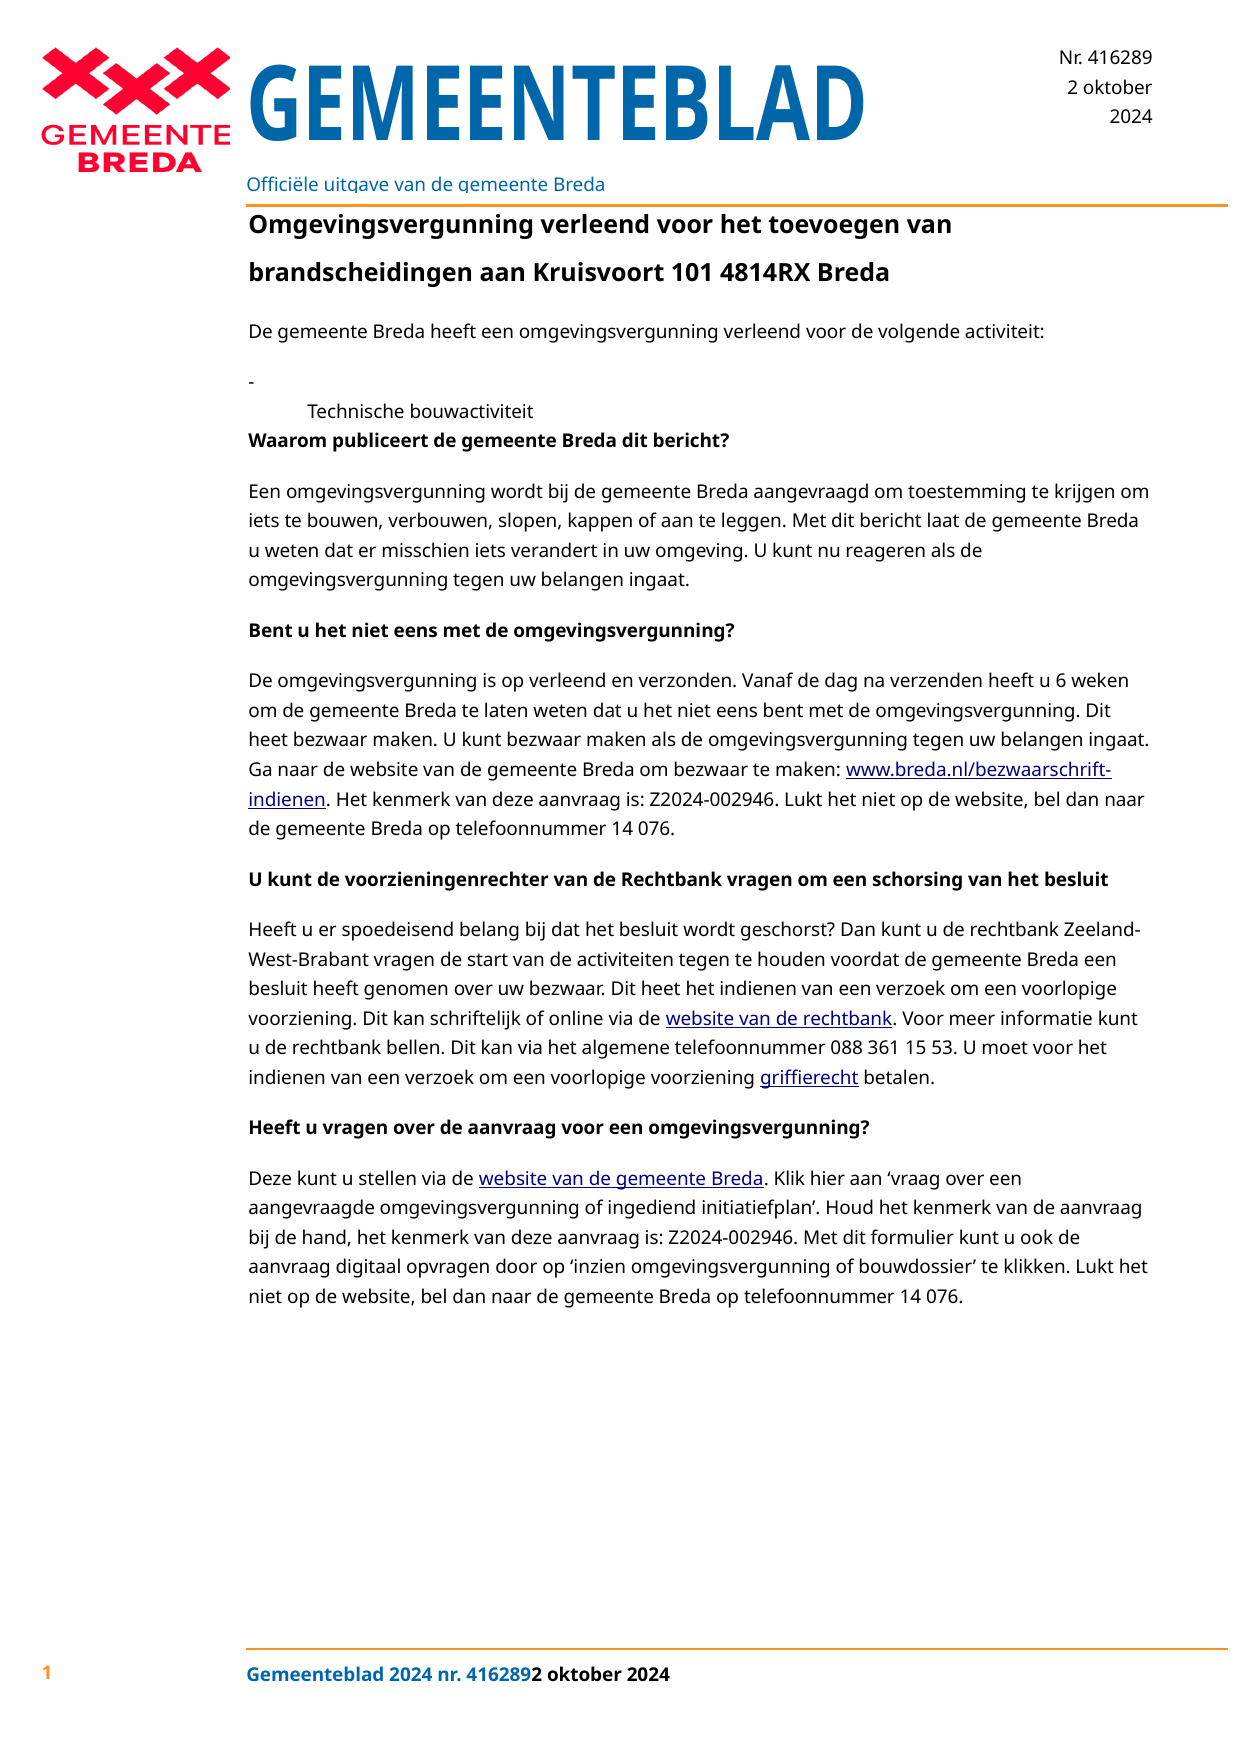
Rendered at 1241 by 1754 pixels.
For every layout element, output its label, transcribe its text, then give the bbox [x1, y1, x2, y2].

text Waarom publiceert de gemeente Breda dit bericht? [248, 427, 1152, 453]
picture [41, 47, 231, 172]
text Heeft u vragen over de aanvraag voor een omgevingsvergunning? [248, 1114, 1152, 1140]
text Omgevingsvergunning verleend voor het toevoegen van brandscheidingen aan Kruisvoort 101 4814RX Breda [248, 207, 1152, 288]
text U kunt de voorzieningenrechter van de Rechtbank vragen om een schorsing van het besluit [248, 866, 1152, 892]
text De gemeente Breda heeft een omgevingsvergunning verleend voor de volgende activiteit: [248, 318, 1152, 344]
text Deze kunt u stellen via de website van de gemeente Breda. Klik hier aan ‘vraag over een aangevraagde omgevingsvergunning of ingediend initiatiefplan’. Houd het kenmerk van de aanvraag bij de hand, het kenmerk van deze aanvraag is: Z2024-002946. Met dit formulier kunt u ook de aanvraag digitaal opvragen door op ‘inzien omgevingsvergunning of bouwdossier’ te klikken. Lukt het niet op de website, bel dan naar de gemeente Breda op telefoonnummer 14 076. [248, 1165, 1152, 1309]
text Een omgevingsvergunning wordt bij de gemeente Breda aangevraagd om toestemming te krijgen om iets te bouwen, verbouwen, slopen, kappen of aan te leggen. Met dit bericht laat de gemeente Breda u weten dat er misschien iets verandert in uw omgeving. U kunt nu reageren als de omgevingsvergunning tegen uw belangen ingaat. [248, 478, 1152, 592]
text De omgevingsvergunning is op verleend en verzonden. Vanaf de dag na verzenden heeft u 6 weken om de gemeente Breda te laten weten dat u het niet eens bent met de omgevingsvergunning. Dit heet bezwaar maken. U kunt bezwaar maken als de omgevingsvergunning tegen uw belangen ingaat. Ga naar de website van de gemeente Breda om bezwaar te maken: www.breda.nl/bezwaarschrift-indienen. Het kenmerk van deze aanvraag is: Z2024-002946. Lukt het niet op de website, bel dan naar de gemeente Breda op telefoonnummer 14 076. [248, 667, 1152, 841]
text Heeft u er spoedeisend belang bij dat het besluit wordt geschorst? Dan kunt u de rechtbank Zeeland-West-Brabant vragen de start van de activiteiten tegen te houden voordat de gemeente Breda een besluit heeft genomen over uw bezwaar. Dit heet het indienen van een verzoek om een voorlopige voorziening. Dit kan schriftelijk of online via de website van de rechtbank. Voor meer informatie kunt u de rechtbank bellen. Dit kan via het algemene telefoonnummer 088 361 15 53. U moet voor het indienen van een verzoek om een voorlopige voorziening griffierecht betalen. [248, 916, 1152, 1090]
text Bent u het niet eens met de omgevingsvergunning? [248, 617, 1152, 643]
list Technische bouwactiviteit [248, 398, 1152, 424]
